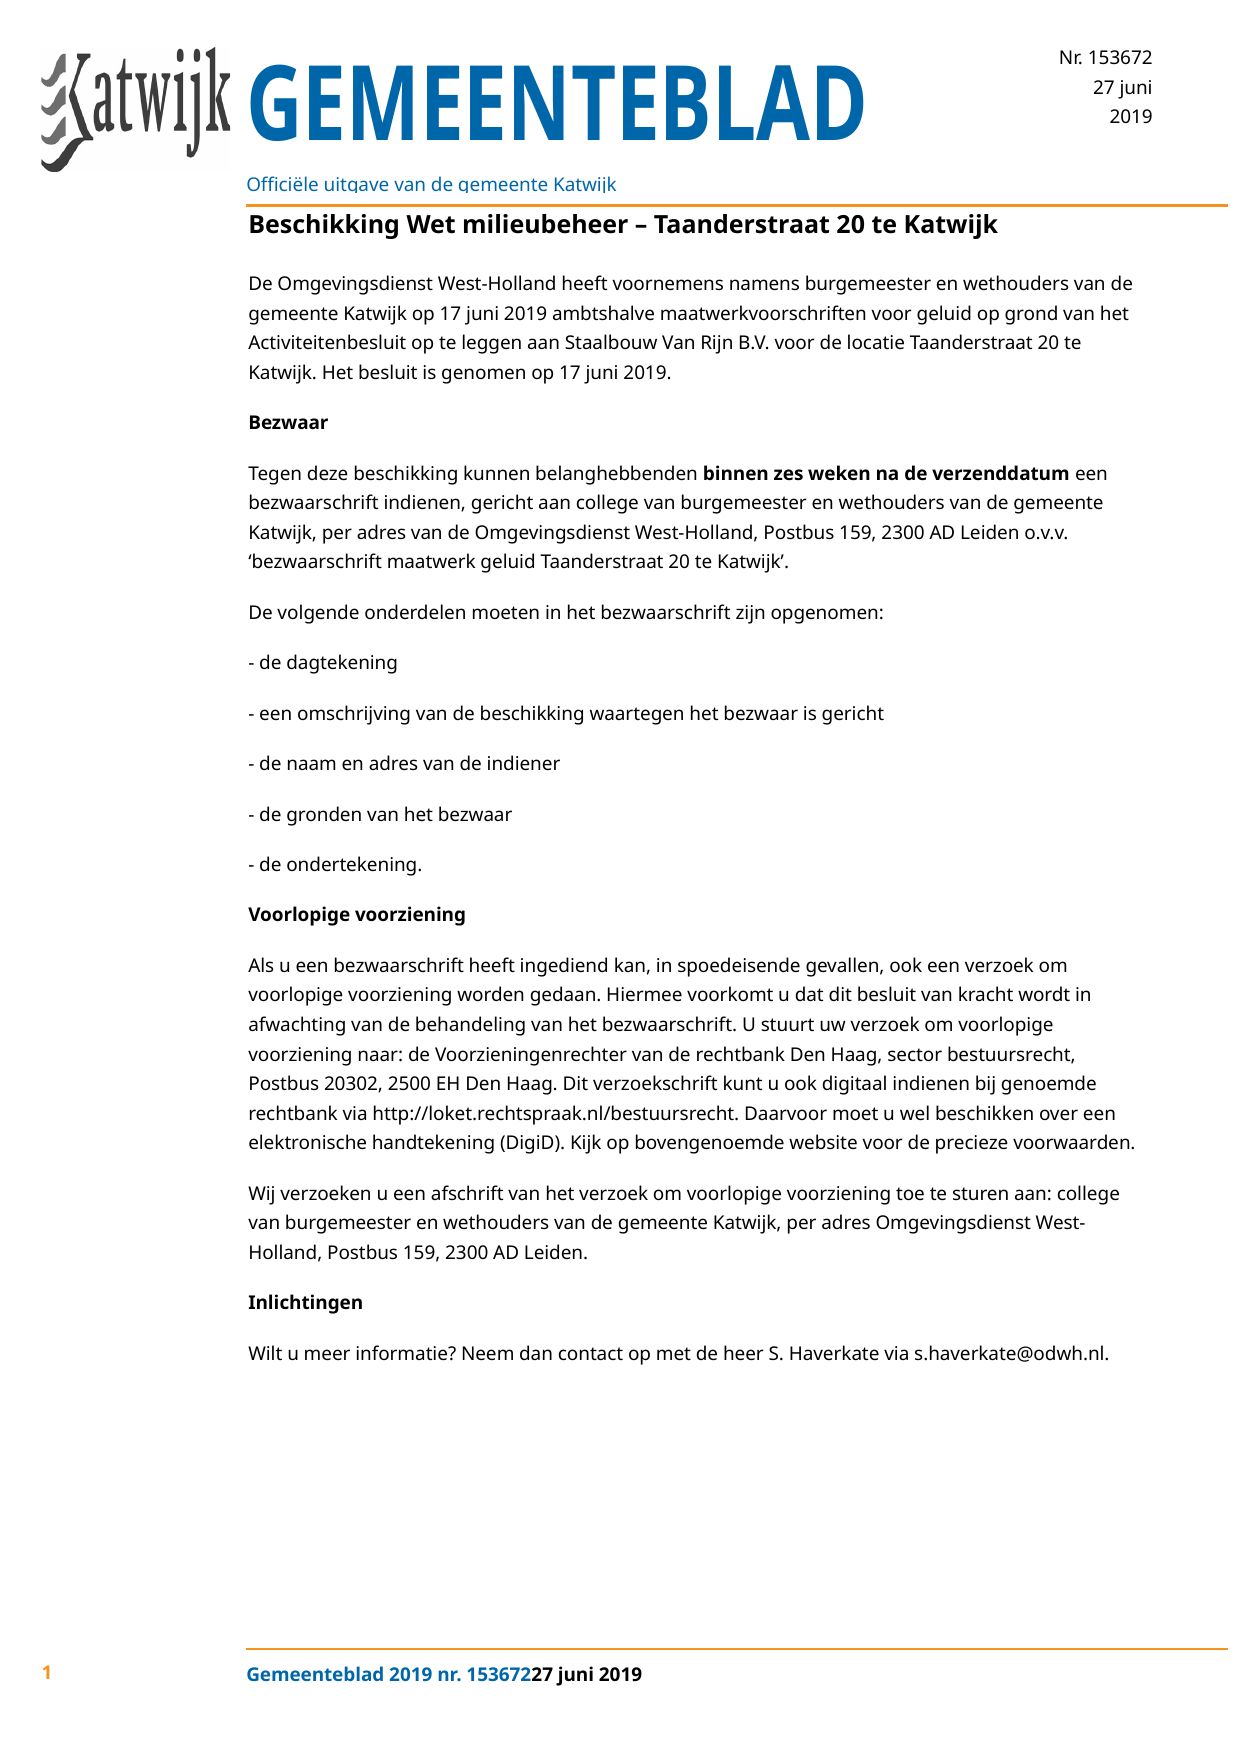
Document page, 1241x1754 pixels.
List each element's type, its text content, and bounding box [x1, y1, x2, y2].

text - de gronden van het bezwaar [248, 801, 1152, 826]
text Bezwaar [248, 409, 1152, 435]
text Wij verzoeken u een afschrift van het verzoek om voorlopige voorziening toe te sturen aan: college van burgemeester en wethouders van de gemeente Katwijk, per adres Omgevingsdienst West-Holland, Postbus 159, 2300 AD Leiden. [248, 1180, 1152, 1265]
text Voorlopige voorziening [248, 902, 1152, 927]
text De volgende onderdelen moeten in het bezwaarschrift zijn opgenomen: [248, 599, 1152, 625]
text - de dagtekening [248, 649, 1152, 675]
text De Omgevingsdienst West-Holland heeft voornemens namens burgemeester en wethouders van de gemeente Katwijk op 17 juni 2019 ambtshalve maatwerkvoorschriften voor geluid op grond van het Activiteitenbesluit op te leggen aan Staalbouw Van Rijn B.V. voor de locatie Taanderstraat 20 te Katwijk. Het besluit is genomen op 17 juni 2019. [248, 270, 1152, 385]
text Als u een bezwaarschrift heeft ingediend kan, in spoedeisende gevallen, ook een verzoek om voorlopige voorziening worden gedaan. Hiermee voorkomt u dat dit besluit van kracht wordt in afwachting van de behandeling van het bezwaarschrift. U stuurt uw verzoek om voorlopige voorziening naar: de Voorzieningenrechter van de rechtbank Den Haag, sector bestuursrecht, Postbus 20302, 2500 EH Den Haag. Dit verzoekschrift kunt u ook digitaal indienen bij genoemde rechtbank via http://loket.rechtspraak.nl/bestuursrecht. Daarvoor moet u wel beschikken over een elektronische handtekening (DigiD). Kijk op bovengenoemde website voor de precieze voorwaarden. [248, 952, 1152, 1155]
text Tegen deze beschikking kunnen belanghebbenden binnen zes weken na de verzenddatum een bezwaarschrift indienen, gericht aan college van burgemeester en wethouders van de gemeente Katwijk, per adres van de Omgevingsdienst West-Holland, Postbus 159, 2300 AD Leiden o.v.v. ‘bezwaarschrift maatwerk geluid Taanderstraat 20 te Katwijk’. [248, 460, 1152, 574]
text - de naam en adres van de indiener [248, 750, 1152, 776]
text Inlichtingen [248, 1289, 1152, 1315]
text - de ondertekening. [248, 851, 1152, 877]
text Beschikking Wet milieubeheer – Taanderstraat 20 te Katwijk [248, 207, 1152, 241]
text Wilt u meer informatie? Neem dan contact op met de heer S. Haverkate via s.haverkate@odwh.nl. [248, 1340, 1152, 1366]
picture [41, 47, 231, 172]
text - een omschrijving van de beschikking waartegen het bezwaar is gericht [248, 700, 1152, 726]
